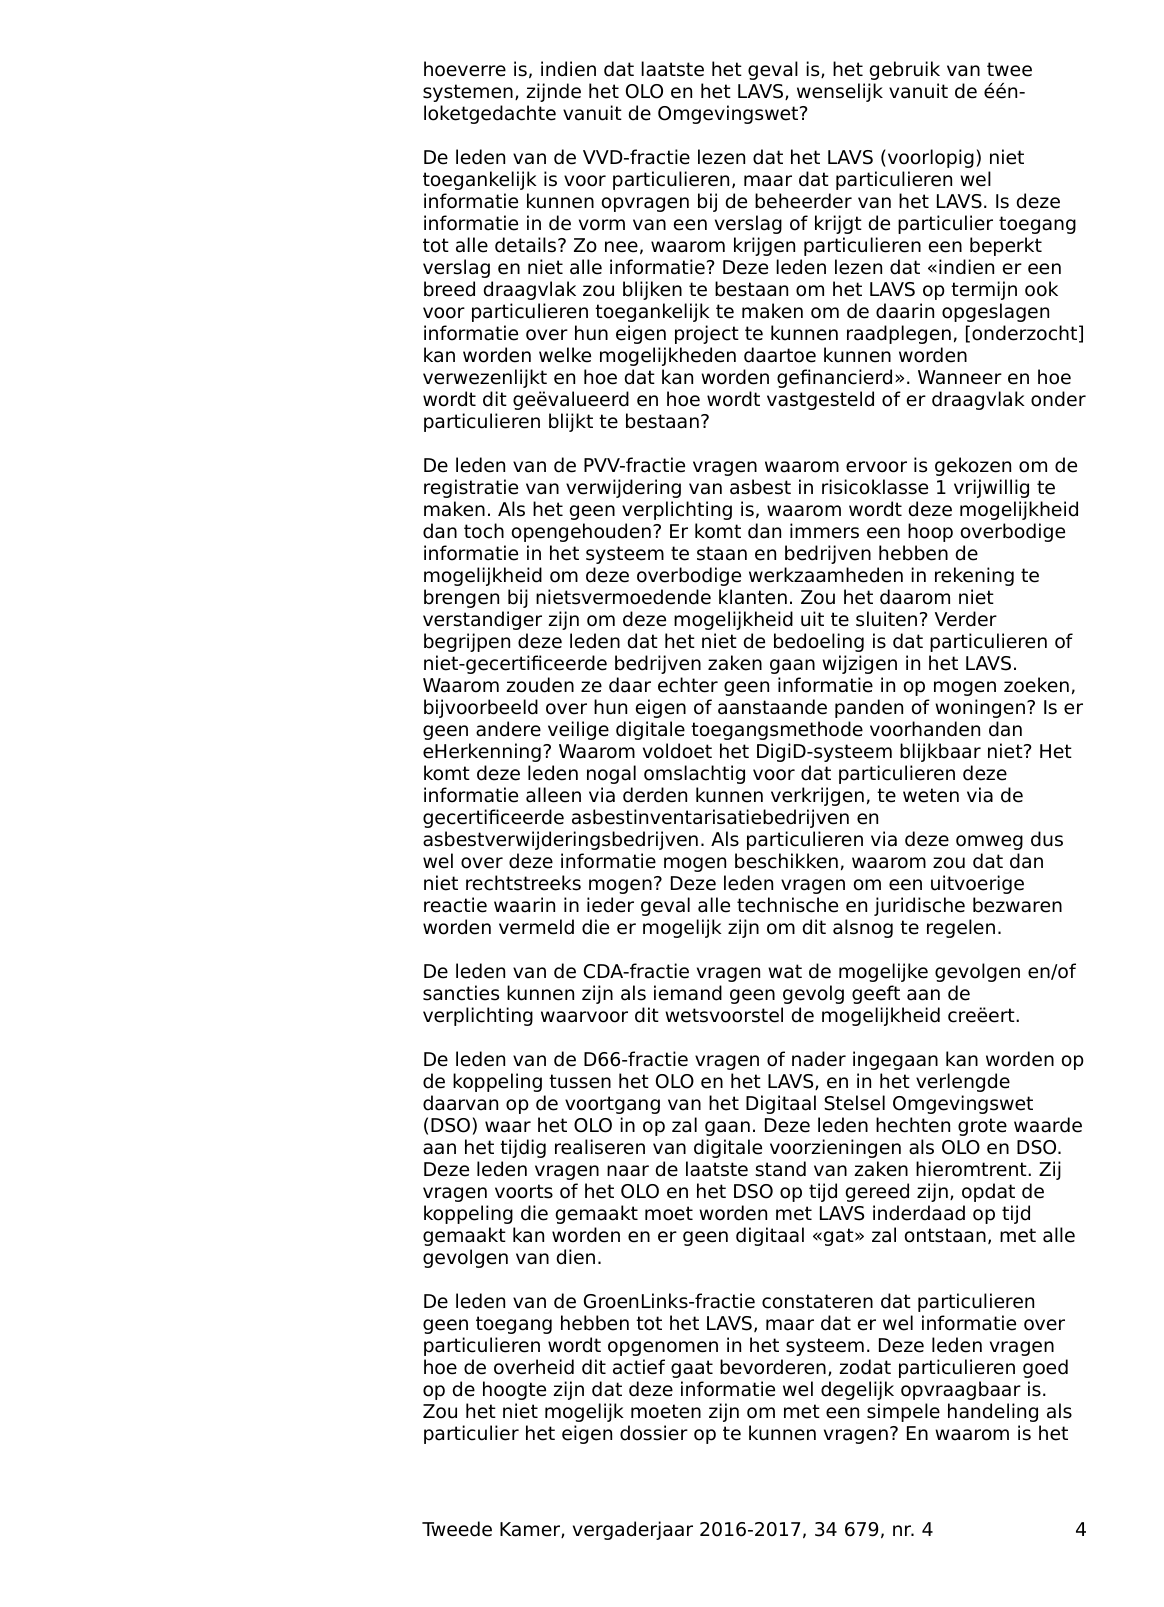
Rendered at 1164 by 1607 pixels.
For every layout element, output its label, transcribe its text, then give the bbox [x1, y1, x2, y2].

text De leden van de CDA-fractie vragen wat de mogelijke gevolgen en/of sancties kunnen zijn als iemand geen gevolg geeft aan de verplichting waarvoor dit wetsvoorstel de mogelijkheid creëert. [422, 961, 1087, 1027]
text hoeverre is, indien dat laatste het geval is, het gebruik van twee systemen, zijnde het OLO en het LAVS, wenselijk vanuit de één-loketgedachte vanuit de Omgevingswet? [422, 59, 1087, 125]
text De leden van de D66-fractie vragen of nader ingegaan kan worden op de koppeling tussen het OLO en het LAVS, en in het verlengde daarvan op de voortgang van het Digitaal Stelsel Omgevingswet (DSO) waar het OLO in op zal gaan. Deze leden hechten grote waarde aan het tijdig realiseren van digitale voorzieningen als OLO en DSO. Deze leden vragen naar de laatste stand van zaken hieromtrent. Zij vragen voorts of het OLO en het DSO op tijd gereed zijn, opdat de koppeling die gemaakt moet worden met LAVS inderdaad op tijd gemaakt kan worden en er geen digitaal «gat» zal ontstaan, met alle gevolgen van dien. [422, 1049, 1087, 1269]
text De leden van de VVD-fractie lezen dat het LAVS (voorlopig) niet toegankelijk is voor particulieren, maar dat particulieren wel informatie kunnen opvragen bij de beheerder van het LAVS. Is deze informatie in de vorm van een verslag of krijgt de particulier toegang tot alle details? Zo nee, waarom krijgen particulieren een beperkt verslag en niet alle informatie? Deze leden lezen dat «indien er een breed draagvlak zou blijken te bestaan om het LAVS op termijn ook voor particulieren toegankelijk te maken om de daarin opgeslagen informatie over hun eigen project te kunnen raadplegen, [onderzocht] kan worden welke mogelijkheden daartoe kunnen worden verwezenlijkt en hoe dat kan worden gefinancierd». Wanneer en hoe wordt dit geëvalueerd en hoe wordt vastgesteld of er draagvlak onder particulieren blijkt te bestaan? [422, 147, 1087, 433]
text De leden van de PVV-fractie vragen waarom ervoor is gekozen om de registratie van verwijdering van asbest in risicoklasse 1 vrijwillig te maken. Als het geen verplichting is, waarom wordt deze mogelijkheid dan toch opengehouden? Er komt dan immers een hoop overbodige informatie in het systeem te staan en bedrijven hebben de mogelijkheid om deze overbodige werkzaamheden in rekening te brengen bij nietsvermoedende klanten. Zou het daarom niet verstandiger zijn om deze mogelijkheid uit te sluiten? Verder begrijpen deze leden dat het niet de bedoeling is dat particulieren of niet-gecertificeerde bedrijven zaken gaan wijzigen in het LAVS. Waarom zouden ze daar echter geen informatie in op mogen zoeken, bijvoorbeeld over hun eigen of aanstaande panden of woningen? Is er geen andere veilige digitale toegangsmethode voorhanden dan eHerkenning? Waarom voldoet het DigiD-systeem blijkbaar niet? Het komt deze leden nogal omslachtig voor dat particulieren deze informatie alleen via derden kunnen verkrijgen, te weten via de gecertificeerde asbestinventarisatiebedrijven en asbestverwijderingsbedrijven. Als particulieren via deze omweg dus wel over deze informatie mogen beschikken, waarom zou dat dan niet rechtstreeks mogen? Deze leden vragen om een uitvoerige reactie waarin in ieder geval alle technische en juridische bezwaren worden vermeld die er mogelijk zijn om dit alsnog te regelen. [422, 455, 1087, 939]
text De leden van de GroenLinks-fractie constateren dat particulieren geen toegang hebben tot het LAVS, maar dat er wel informatie over particulieren wordt opgenomen in het systeem. Deze leden vragen hoe de overheid dit actief gaat bevorderen, zodat particulieren goed op de hoogte zijn dat deze informatie wel degelijk opvraagbaar is. Zou het niet mogelijk moeten zijn om met een simpele handeling als particulier het eigen dossier op te kunnen vragen? En waarom is het [422, 1291, 1087, 1445]
